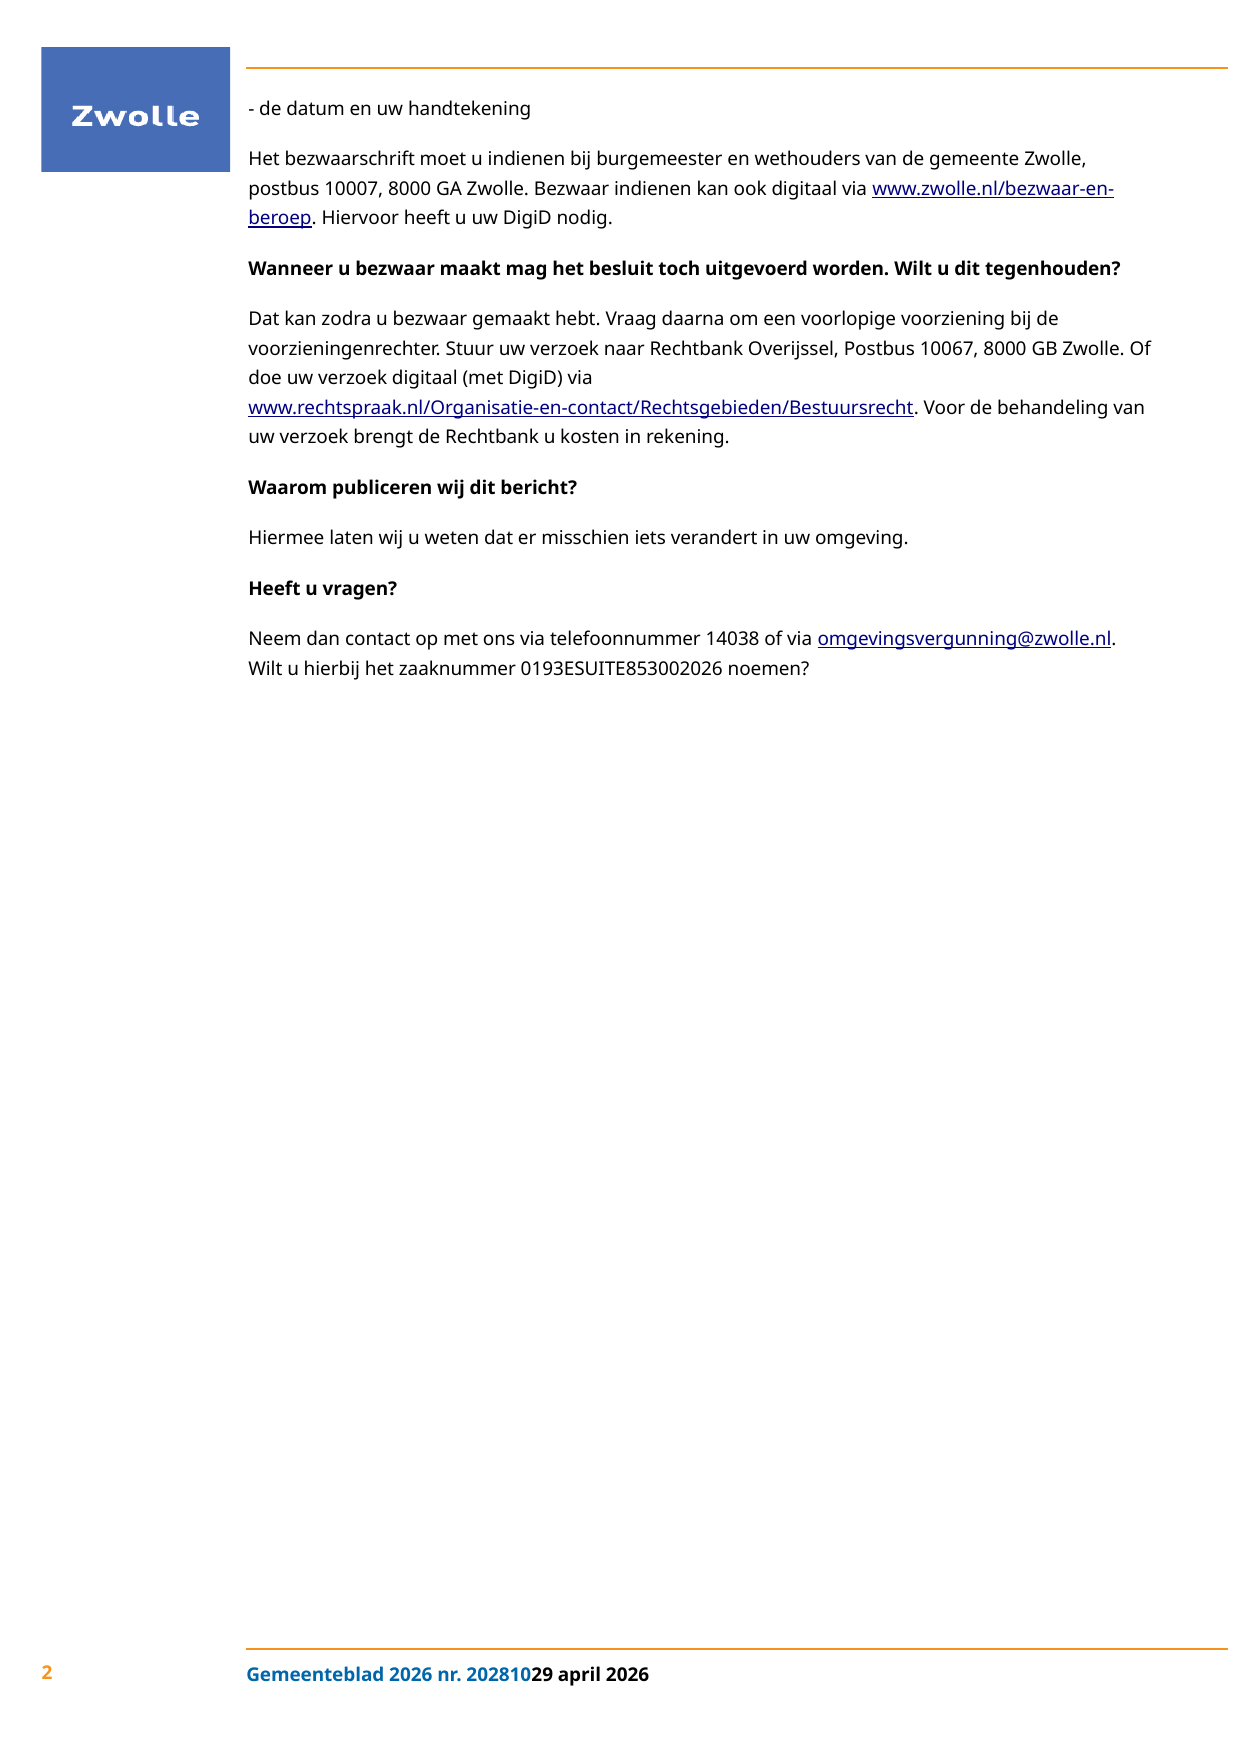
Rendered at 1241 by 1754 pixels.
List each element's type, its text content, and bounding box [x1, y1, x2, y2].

text Hiermee laten wij u weten dat er misschien iets verandert in uw omgeving. [248, 524, 1152, 550]
text Waarom publiceren wij dit bericht? [248, 474, 1152, 500]
text Heeft u vragen? [248, 575, 1152, 601]
text - de datum en uw handtekening [248, 95, 1152, 121]
text Dat kan zodra u bezwaar gemaakt hebt. Vraag daarna om een voorlopige voorziening bij de voorzieningenrechter. Stuur uw verzoek naar Rechtbank Overijssel, Postbus 10067, 8000 GB Zwolle. Of doe uw verzoek digitaal (met DigiD) via www.rechtspraak.nl/Organisatie-en-contact/Rechtsgebieden/Bestuursrecht. Voor de behandeling van uw verzoek brengt de Rechtbank u kosten in rekening. [248, 305, 1152, 449]
text Het bezwaarschrift moet u indienen bij burgemeester en wethouders van de gemeente Zwolle, postbus 10007, 8000 GA Zwolle. Bezwaar indienen kan ook digitaal via www.zwolle.nl/bezwaar-en-beroep. Hiervoor heeft u uw DigiD nodig. [248, 145, 1152, 230]
text Wanneer u bezwaar maakt mag het besluit toch uitgevoerd worden. Wilt u dit tegenhouden? [248, 255, 1152, 281]
picture [41, 47, 231, 172]
text Neem dan contact op met ons via telefoonnummer 14038 of via omgevingsvergunning@zwolle.nl. Wilt u hierbij het zaaknummer 0193ESUITE853002026 noemen? [248, 625, 1152, 681]
